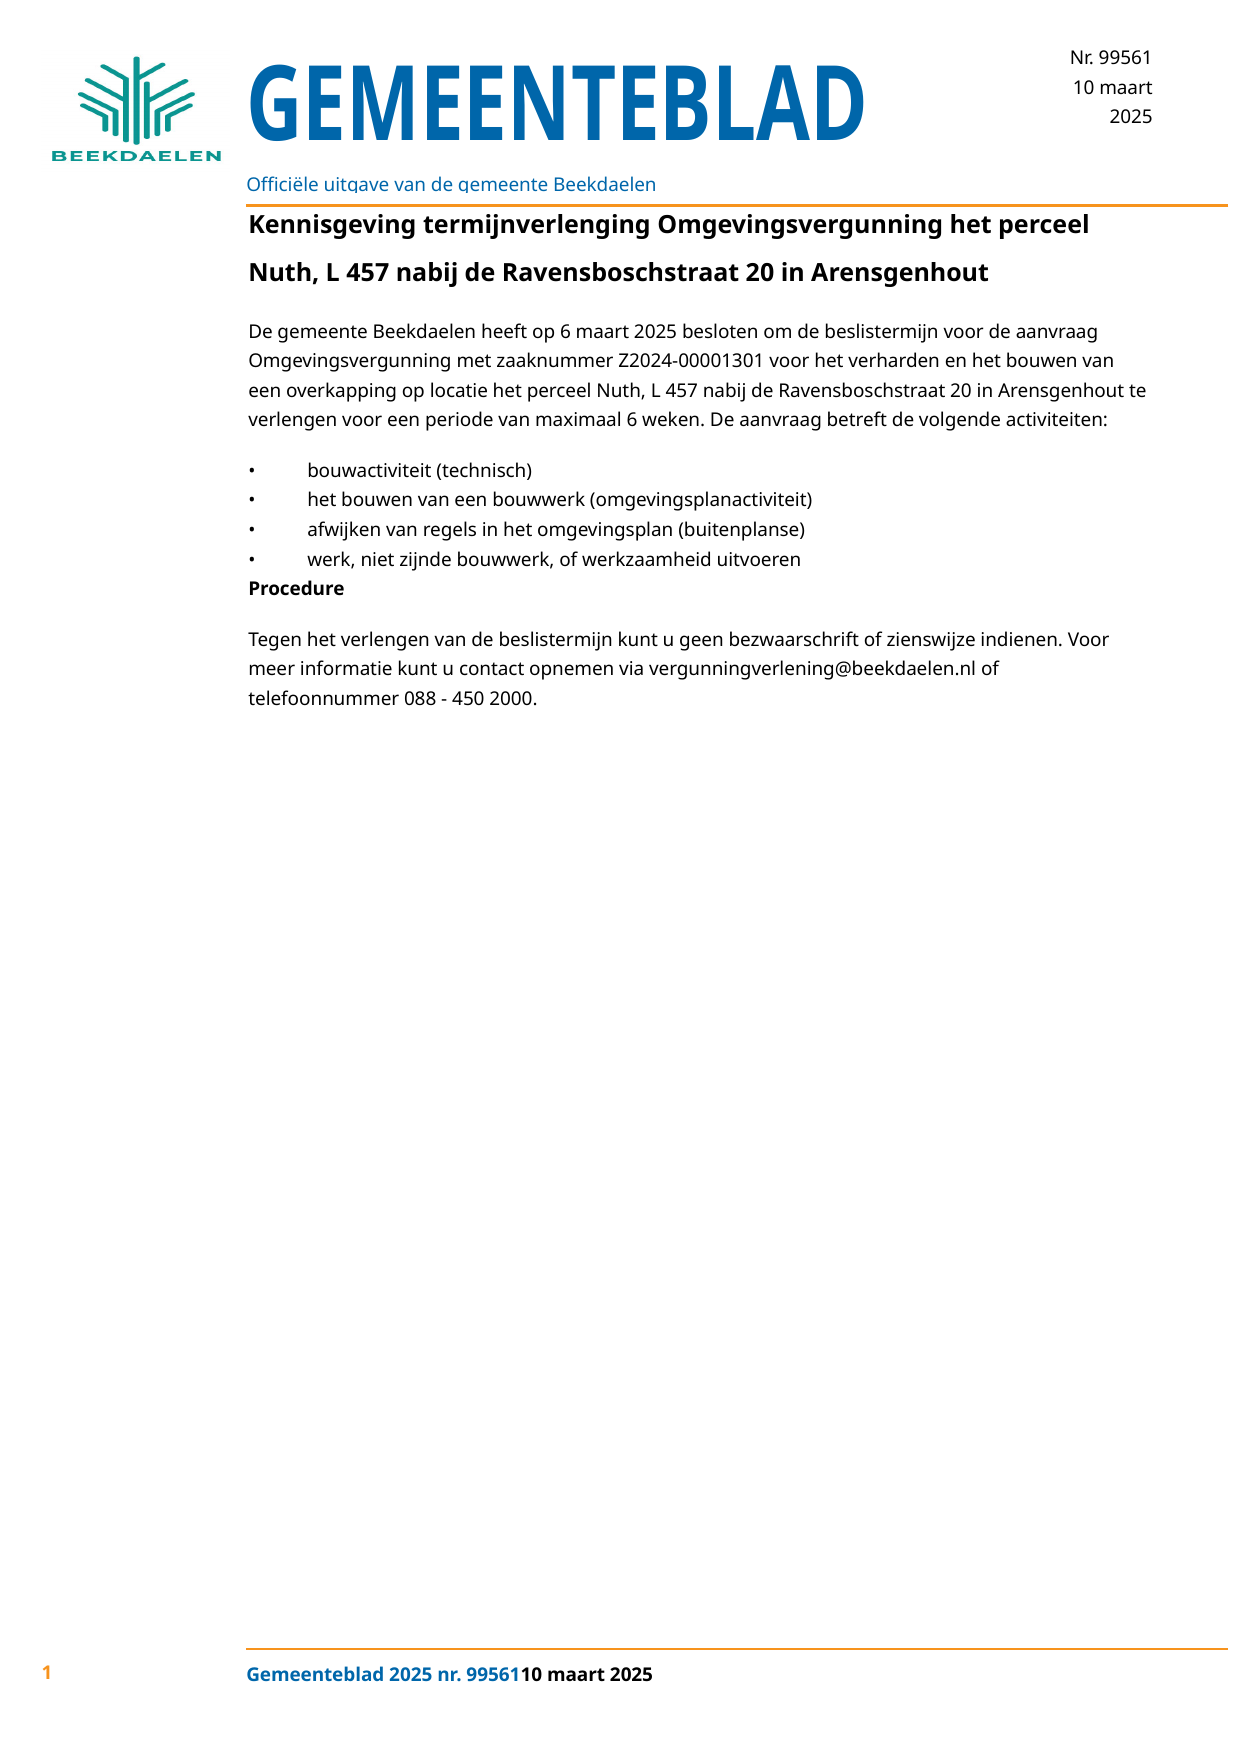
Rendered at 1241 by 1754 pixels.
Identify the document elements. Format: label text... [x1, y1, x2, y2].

list het bouwen van een bouwwerk (omgevingsplanactiviteit) [248, 487, 1152, 512]
text Procedure [248, 575, 1152, 601]
text Kennisgeving termijnverlenging Omgevingsvergunning het perceel Nuth, L 457 nabij de Ravensboschstraat 20 in Arensgenhout [248, 207, 1152, 288]
list werk, niet zijnde bouwwerk, of werkzaamheid uitvoeren [248, 546, 1152, 572]
list afwijken van regels in het omgevingsplan (buitenplanse) [248, 516, 1152, 542]
text Tegen het verlengen van de beslistermijn kunt u geen bezwaarschrift of zienswijze indienen. Voor meer informatie kunt u contact opnemen via vergunningverlening@beekdaelen.nl of telefoonnummer 088 - 450 2000. [248, 626, 1152, 711]
list bouwactiviteit (technisch) [248, 457, 1152, 483]
picture [41, 47, 231, 172]
text De gemeente Beekdaelen heeft op 6 maart 2025 besloten om de beslistermijn voor de aanvraag Omgevingsvergunning met zaaknummer Z2024-00001301 voor het verharden en het bouwen van een overkapping op locatie het perceel Nuth, L 457 nabij de Ravensboschstraat 20 in Arensgenhout te verlengen voor een periode van maximaal 6 weken. De aanvraag betreft de volgende activiteiten: [248, 318, 1152, 432]
